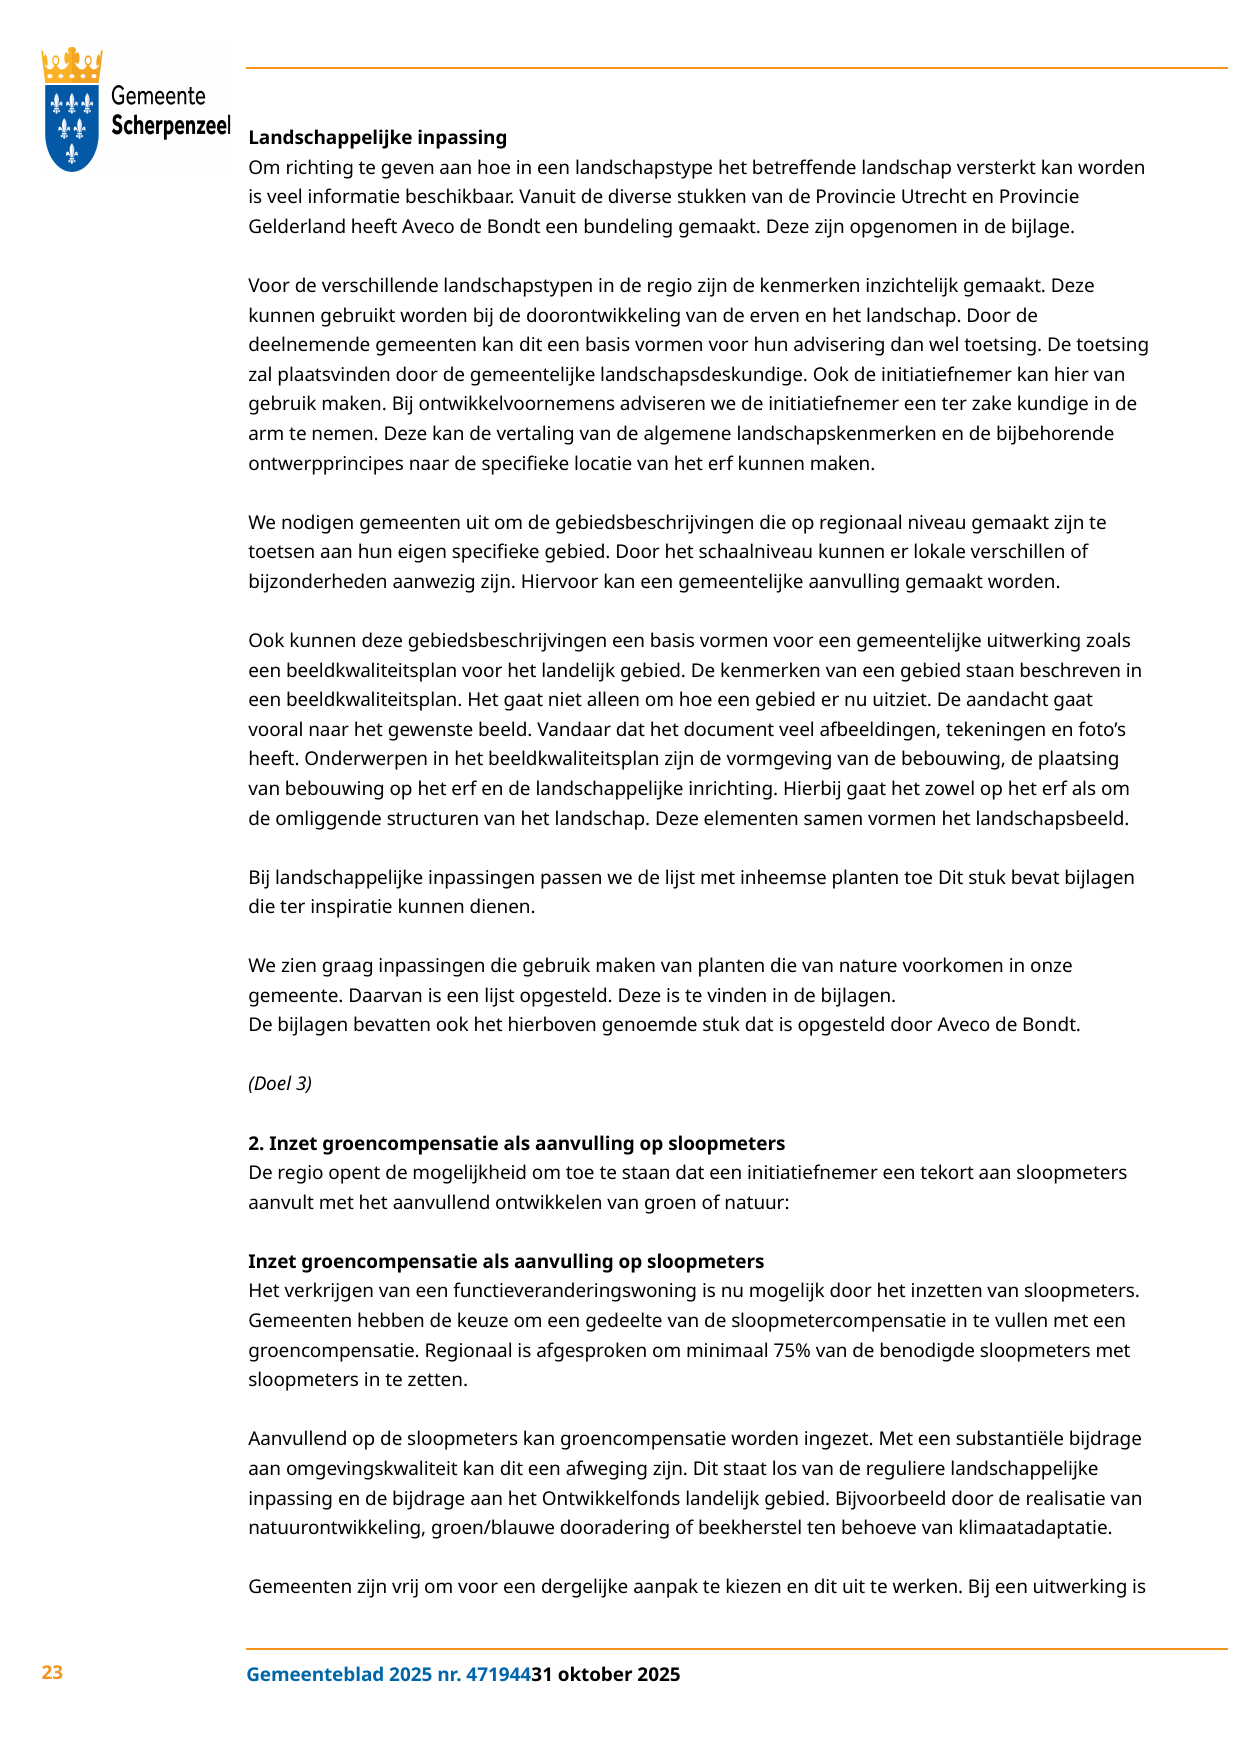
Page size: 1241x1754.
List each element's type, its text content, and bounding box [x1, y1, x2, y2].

text Gemeenten zijn vrij om voor een dergelijke aanpak te kiezen en dit uit te werken. Bij een uitwerking is [248, 1573, 1152, 1599]
text Landschappelijke inpassing [248, 124, 1152, 150]
text (Doel 3) [248, 1071, 1152, 1096]
text De regio opent de mogelijkheid om toe te staan dat een initiatiefnemer een tekort aan sloopmeters aanvult met het aanvullend ontwikkelen van groen of natuur: [248, 1159, 1152, 1214]
text Om richting te geven aan hoe in een landschapstype het betreffende landschap versterkt kan worden is veel informatie beschikbaar. Vanuit de diverse stukken van de Provincie Utrecht en Provincie Gelderland heeft Aveco de Bondt een bundeling gemaakt. Deze zijn opgenomen in de bijlage. [248, 154, 1152, 239]
text Aanvullend op de sloopmeters kan groencompensatie worden ingezet. Met een substantiële bijdrage aan omgevingskwaliteit kan dit een afweging zijn. Dit staat los van de reguliere landschappelijke inpassing en de bijdrage aan het Ontwikkelfonds landelijk gebied. Bijvoorbeeld door de realisatie van natuurontwikkeling, groen/blauwe dooradering of beekherstel ten behoeve van klimaatadaptatie. [248, 1426, 1152, 1540]
table_header Bij landschappelijke inpassingen passen we de lijst met inheemse planten toe Dit stuk bevat bijlagen die ter inspiratie kunnen dienen. [248, 864, 1152, 919]
text We zien graag inpassingen die gebruik maken van planten die van nature voorkomen in onze gemeente. Daarvan is een lijst opgesteld. Deze is te vinden in de bijlagen. [248, 952, 1152, 1007]
text 2. Inzet groencompensatie als aanvulling op sloopmeters [248, 1130, 1152, 1155]
text De bijlagen bevatten ook het hierboven genoemde stuk dat is opgesteld door Aveco de Bondt. [248, 1011, 1152, 1037]
text Ook kunnen deze gebiedsbeschrijvingen een basis vormen voor een gemeentelijke uitwerking zoals een beeldkwaliteitsplan voor het landelijk gebied. De kenmerken van een gebied staan beschreven in een beeldkwaliteitsplan. Het gaat niet alleen om hoe een gebied er nu uitziet. De aandacht gaat vooral naar het gewenste beeld. Vandaar dat het document veel afbeeldingen, tekeningen en foto’s heeft. Onderwerpen in het beeldkwaliteitsplan zijn de vormgeving van de bebouwing, de plaatsing van bebouwing op het erf en de landschappelijke inrichting. Hierbij gaat het zowel op het erf als om de omliggende structuren van het landschap. Deze elementen samen vormen het landschapsbeeld. [248, 627, 1152, 831]
picture [41, 47, 231, 172]
text Inzet groencompensatie als aanvulling op sloopmeters [248, 1248, 1152, 1274]
text Het verkrijgen van een functieveranderingswoning is nu mogelijk door het inzetten van sloopmeters. Gemeenten hebben de keuze om een gedeelte van de sloopmetercompensatie in te vullen met een groencompensatie. Regionaal is afgesproken om minimaal 75% van de benodigde sloopmeters met sloopmeters in te zetten. [248, 1278, 1152, 1392]
text We nodigen gemeenten uit om de gebiedsbeschrijvingen die op regionaal niveau gemaakt zijn te toetsen aan hun eigen specifieke gebied. Door het schaalniveau kunnen er lokale verschillen of bijzonderheden aanwezig zijn. Hiervoor kan een gemeentelijke aanvulling gemaakt worden. [248, 509, 1152, 594]
text Voor de verschillende landschapstypen in de regio zijn de kenmerken inzichtelijk gemaakt. Deze kunnen gebruikt worden bij de doorontwikkeling van de erven en het landschap. Door de deelnemende gemeenten kan dit een basis vormen voor hun advisering dan wel toetsing. De toetsing zal plaatsvinden door de gemeentelijke landschapsdeskundige. Ook de initiatiefnemer kan hier van gebruik maken. Bij ontwikkelvoornemens adviseren we de initiatiefnemer een ter zake kundige in de arm te nemen. Deze kan de vertaling van de algemene landschapskenmerken en de bijbehorende ontwerpprincipes naar de specifieke locatie van het erf kunnen maken. [248, 272, 1152, 476]
